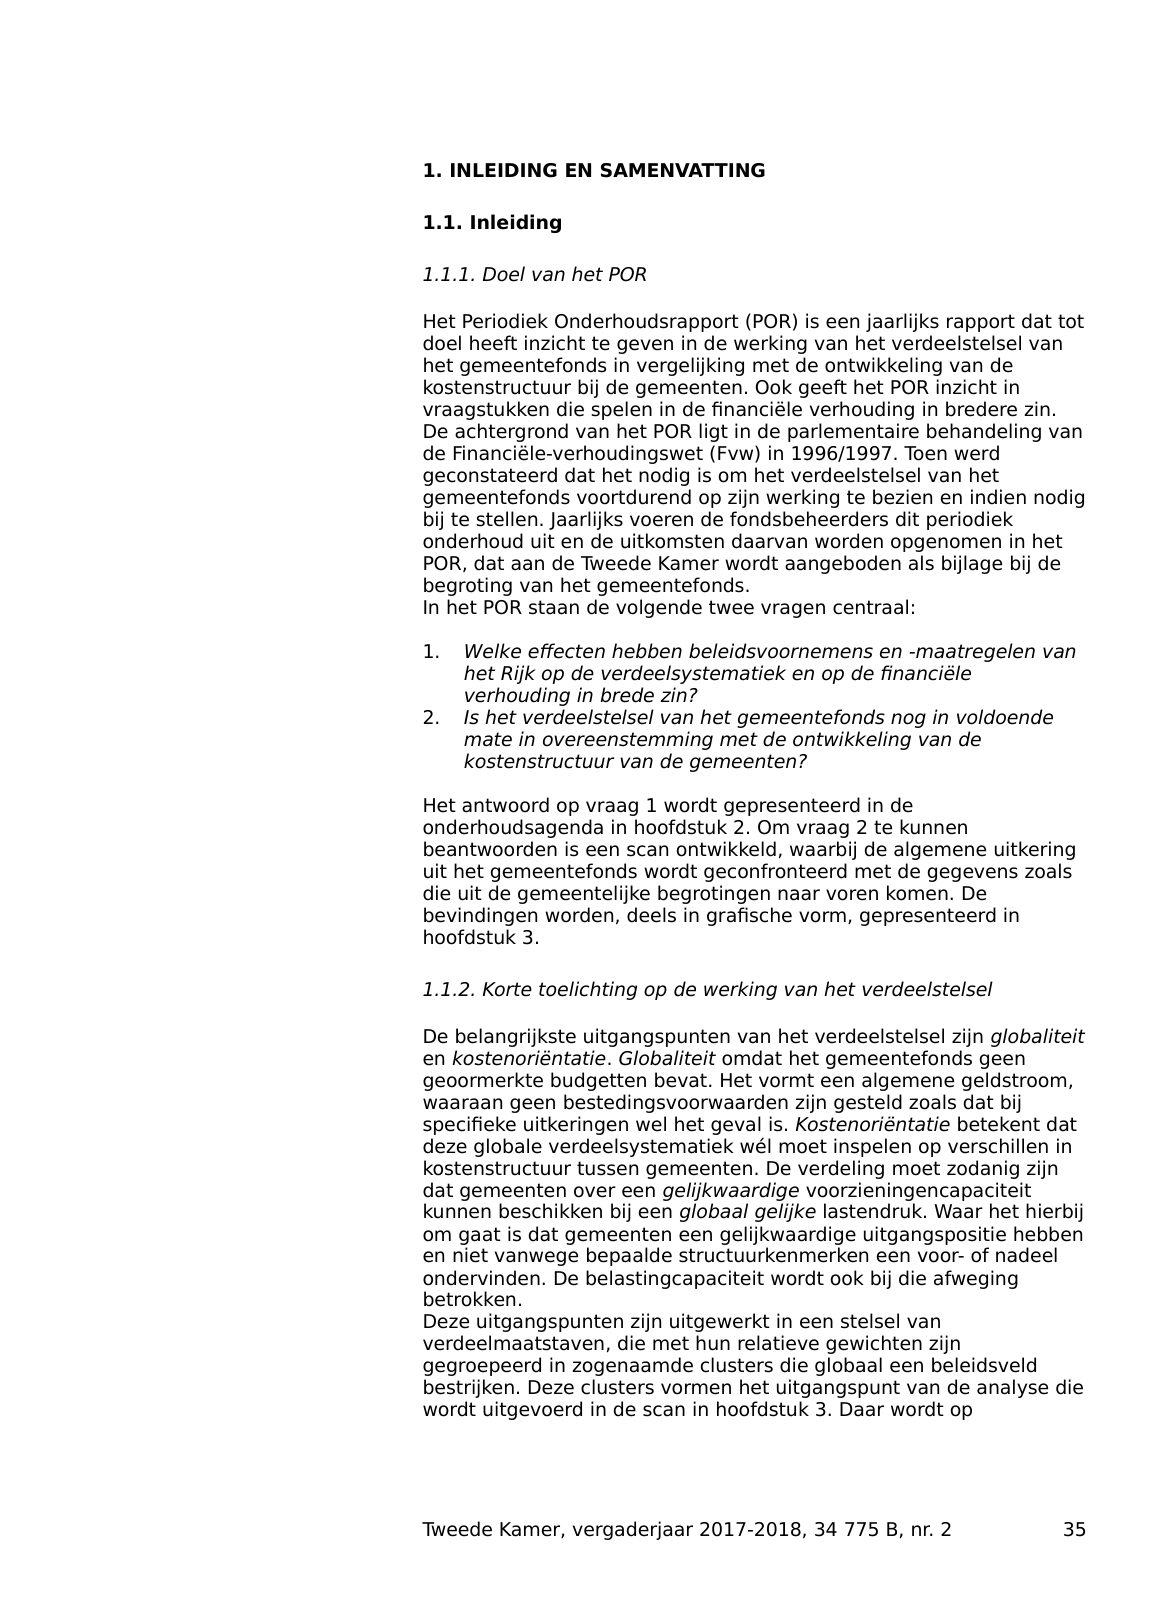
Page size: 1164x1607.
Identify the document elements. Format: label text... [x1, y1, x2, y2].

subtitle 1.1.1. Doel van het POR [422, 264, 1087, 286]
subtitle 1.1.2. Korte toelichting op de werking van het verdeelstelsel [422, 979, 1087, 1001]
text 2. Is het verdeelstelsel van het gemeentefonds nog in voldoende mate in overeenstemming met de ontwikkeling van de kostenstructuur van de gemeenten? [422, 707, 1087, 773]
text Deze uitgangspunten zijn uitgewerkt in een stelsel van verdeelmaatstaven, die met hun relatieve gewichten zijn gegroepeerd in zogenaamde clusters die globaal een beleidsveld bestrijken. Deze clusters vormen het uitgangspunt van de analyse die wordt uitgevoerd in de scan in hoofdstuk 3. Daar wordt op [422, 1311, 1087, 1421]
subtitle 1. INLEIDING EN SAMENVATTING [422, 160, 1087, 182]
text De belangrijkste uitgangspunten van het verdeelstelsel zijn globaliteit en kostenoriëntatie. Globaliteit omdat het gemeentefonds geen geoormerkte budgetten bevat. Het vormt een algemene geldstroom, waaraan geen bestedingsvoorwaarden zijn gesteld zoals dat bij specifieke uitkeringen wel het geval is. Kostenoriëntatie betekent dat deze globale verdeelsystematiek wél moet inspelen op verschillen in kostenstructuur tussen gemeenten. De verdeling moet zodanig zijn dat gemeenten over een gelijkwaardige voorzieningencapaciteit kunnen beschikken bij een globaal gelijke lastendruk. Waar het hierbij om gaat is dat gemeenten een gelijkwaardige uitgangspositie hebben en niet vanwege bepaalde structuurkenmerken een voor- of nadeel ondervinden. De belastingcapaciteit wordt ook bij die afweging betrokken. [422, 1026, 1087, 1311]
text De achtergrond van het POR ligt in de parlementaire behandeling van de Financiële-verhoudingswet (Fvw) in 1996/1997. Toen werd geconstateerd dat het nodig is om het verdeelstelsel van het gemeentefonds voortdurend op zijn werking te bezien en indien nodig bij te stellen. Jaarlijks voeren de fondsbeheerders dit periodiek onderhoud uit en de uitkomsten daarvan worden opgenomen in het POR, dat aan de Tweede Kamer wordt aangeboden als bijlage bij de begroting van het gemeentefonds. [422, 421, 1087, 597]
subtitle 1.1. Inleiding [422, 212, 1087, 234]
text Het antwoord op vraag 1 wordt gepresenteerd in de onderhoudsagenda in hoofdstuk 2. Om vraag 2 te kunnen beantwoorden is een scan ontwikkeld, waarbij de algemene uitkering uit het gemeentefonds wordt geconfronteerd met de gegevens zoals die uit de gemeentelijke begrotingen naar voren komen. De bevindingen worden, deels in grafische vorm, gepresenteerd in hoofdstuk 3. [422, 795, 1087, 949]
text In het POR staan de volgende twee vragen centraal: [422, 597, 1087, 618]
text Het Periodiek Onderhoudsrapport (POR) is een jaarlijks rapport dat tot doel heeft inzicht te geven in de werking van het verdeelstelsel van het gemeentefonds in vergelijking met de ontwikkeling van de kostenstructuur bij de gemeenten. Ook geeft het POR inzicht in vraagstukken die spelen in de financiële verhouding in bredere zin. [422, 311, 1087, 421]
text 1. Welke effecten hebben beleidsvoornemens en -maatregelen van het Rijk op de verdeelsystematiek en op de financiële verhouding in brede zin? [422, 641, 1087, 707]
